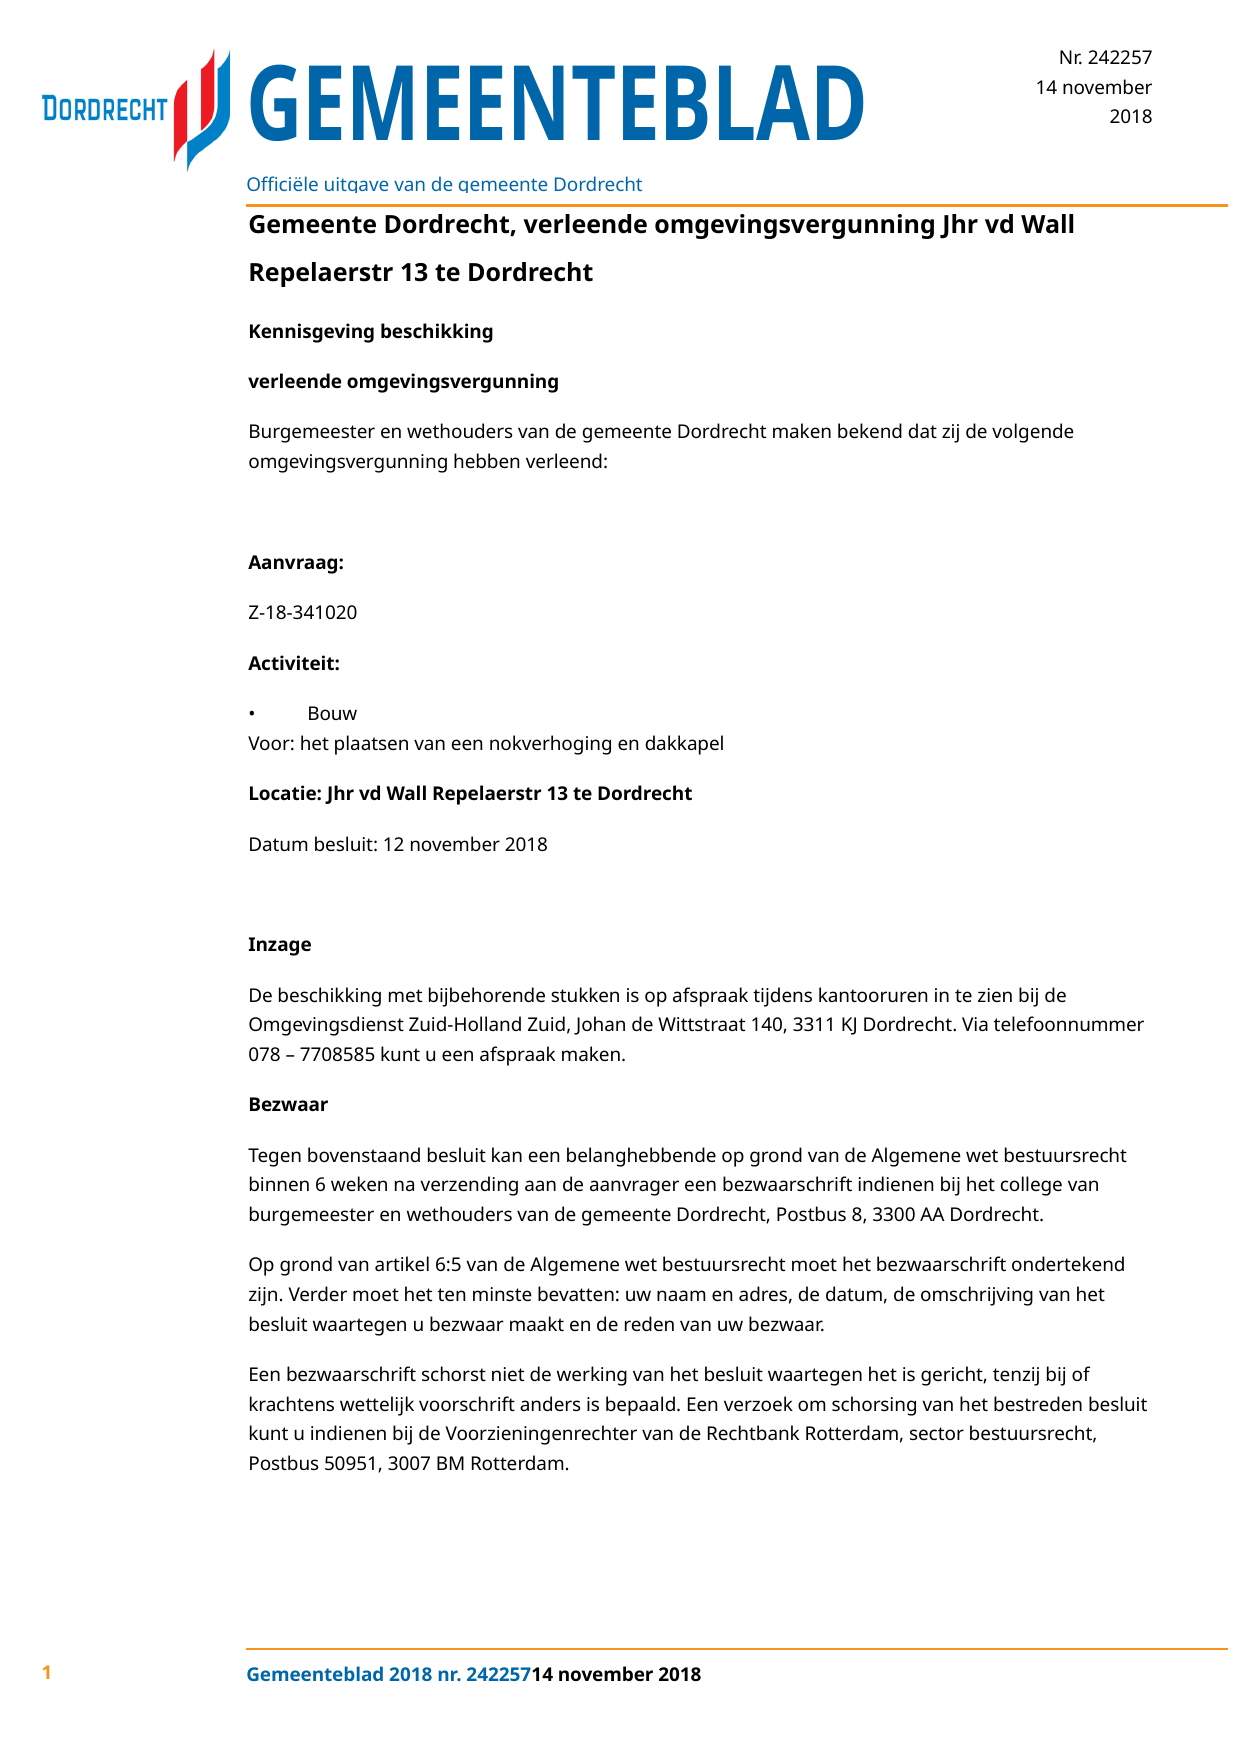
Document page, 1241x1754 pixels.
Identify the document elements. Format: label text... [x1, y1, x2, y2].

text Inzage [248, 932, 1152, 957]
text De beschikking met bijbehorende stukken is op afspraak tijdens kantooruren in te zien bij de Omgevingsdienst Zuid-Holland Zuid, Johan de Wittstraat 140, 3311 KJ Dordrecht. Via telefoonnummer 078 – 7708585 kunt u een afspraak maken. [248, 982, 1152, 1067]
text Een bezwaarschrift schorst niet de werking van het besluit waartegen het is gericht, tenzij bij of krachtens wettelijk voorschrift anders is bepaald. Een verzoek om schorsing van het bestreden besluit kunt u indienen bij de Voorzieningenrechter van de Rechtbank Rotterdam, sector bestuursrecht, Postbus 50951, 3007 BM Rotterdam. [248, 1361, 1152, 1476]
text Gemeente Dordrecht, verleende omgevingsvergunning Jhr vd Wall Repelaerstr 13 te Dordrecht [248, 207, 1152, 288]
text Tegen bovenstaand besluit kan een belanghebbende op grond van de Algemene wet bestuursrecht binnen 6 weken na verzending aan de aanvrager een bezwaarschrift indienen bij het college van burgemeester en wethouders van de gemeente Dordrecht, Postbus 8, 3300 AA Dordrecht. [248, 1142, 1152, 1227]
picture [41, 47, 231, 172]
text Locatie: Jhr vd Wall Repelaerstr 13 te Dordrecht [248, 780, 1152, 806]
text Aanvraag: [248, 549, 1152, 575]
text Voor: het plaatsen van een nokverhoging en dakkapel [248, 730, 1152, 756]
text Op grond van artikel 6:5 van de Algemene wet bestuursrecht moet het bezwaarschrift ondertekend zijn. Verder moet het ten minste bevatten: uw naam en adres, de datum, de omschrijving van het besluit waartegen u bezwaar maakt en de reden van uw bezwaar. [248, 1252, 1152, 1337]
text Datum besluit: 12 november 2018 [248, 831, 1152, 857]
text Activiteit: [248, 650, 1152, 676]
text Burgemeester en wethouders van de gemeente Dordrecht maken bekend dat zij de volgende omgevingsvergunning hebben verleend: [248, 419, 1152, 474]
text Kennisgeving beschikking [248, 318, 1152, 344]
text Bezwaar [248, 1092, 1152, 1117]
text verleende omgevingsvergunning [248, 368, 1152, 394]
list Bouw [248, 700, 1152, 726]
text Z-18-341020 [248, 599, 1152, 625]
